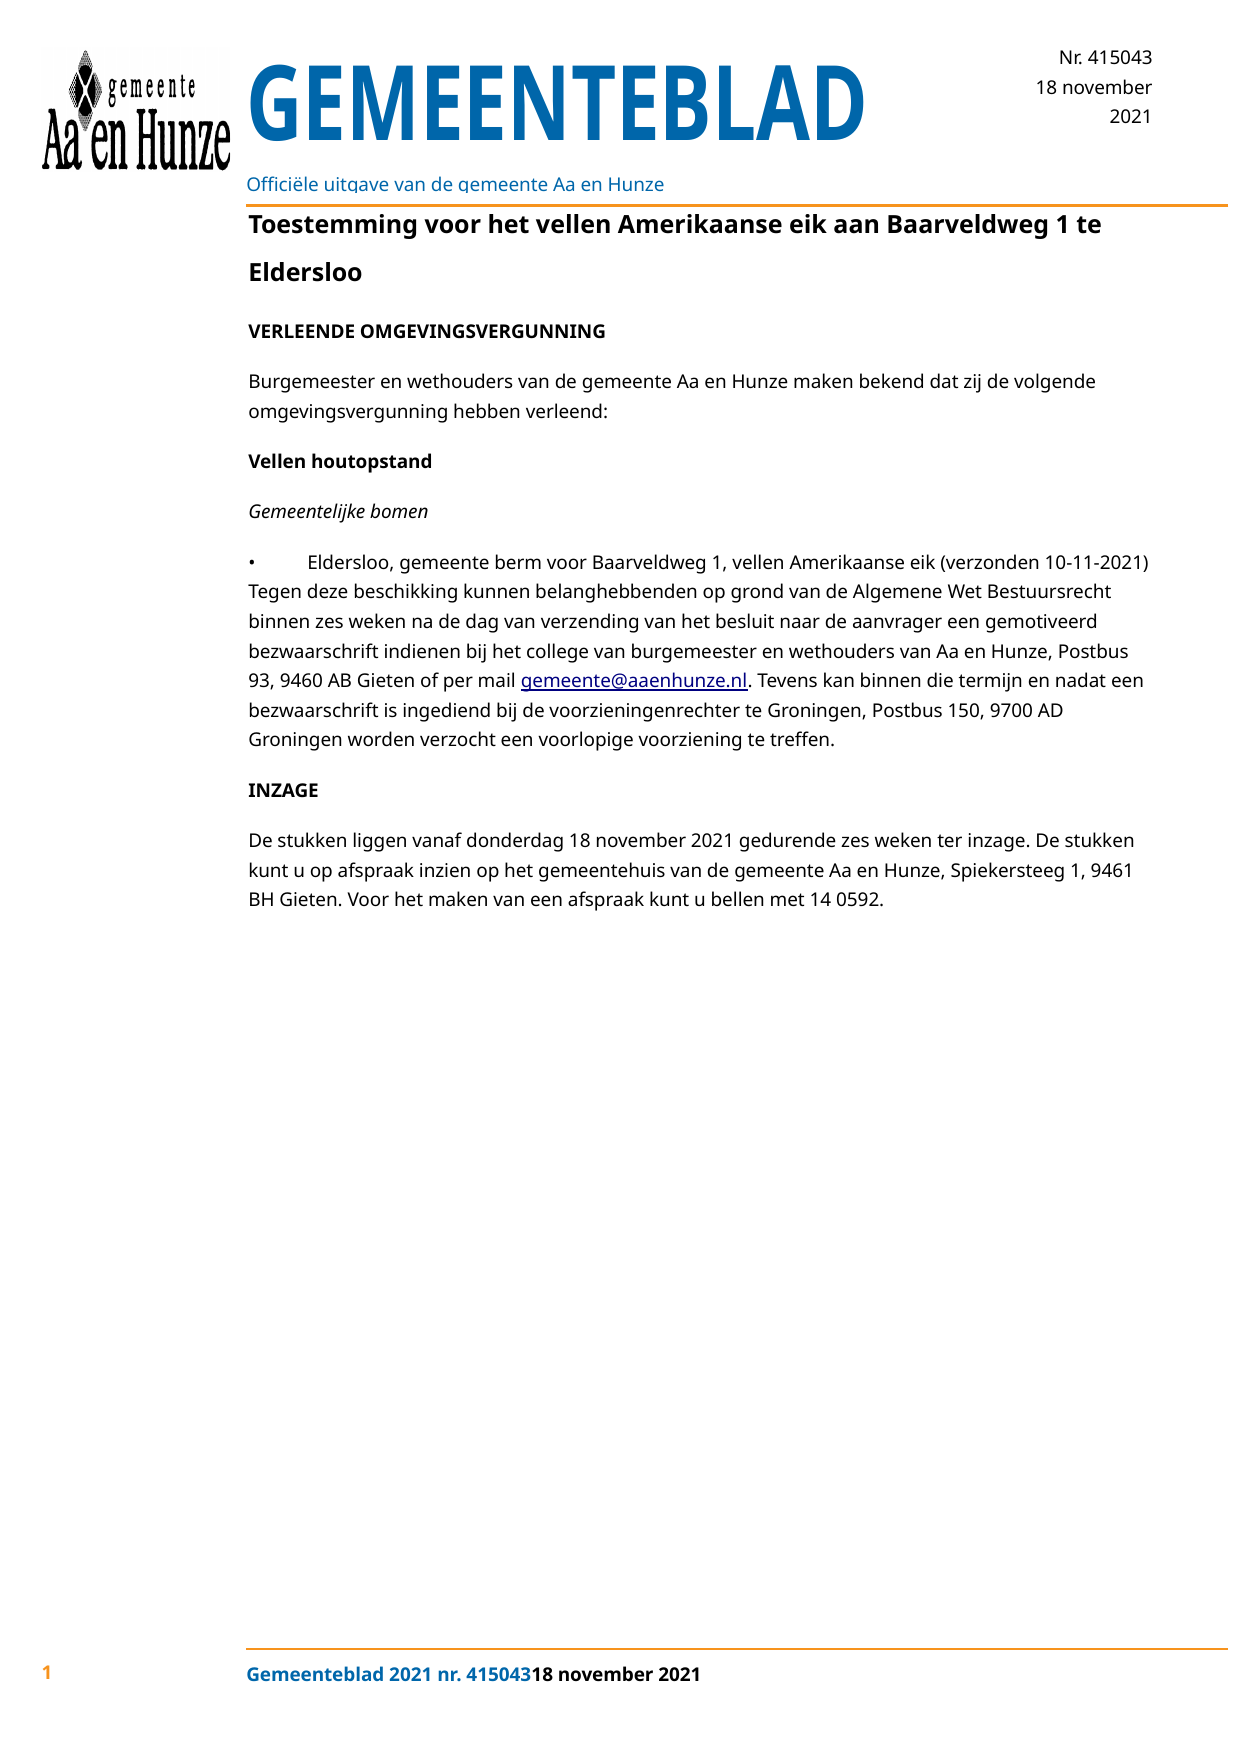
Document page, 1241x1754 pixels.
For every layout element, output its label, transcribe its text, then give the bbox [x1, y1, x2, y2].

picture [41, 47, 231, 172]
text Toestemming voor het vellen Amerikaanse eik aan Baarveldweg 1 te Eldersloo [248, 207, 1152, 288]
text VERLEENDE OMGEVINGSVERGUNNING [248, 318, 1152, 344]
text Tegen deze beschikking kunnen belanghebbenden op grond van de Algemene Wet Bestuursrecht binnen zes weken na de dag van verzending van het besluit naar de aanvrager een gemotiveerd bezwaarschrift indienen bij het college van burgemeester en wethouders van Aa en Hunze, Postbus 93, 9460 AB Gieten of per mail gemeente@aaenhunze.nl. Tevens kan binnen die termijn en nadat een bezwaarschrift is ingediend bij de voorzieningenrechter te Groningen, Postbus 150, 9700 AD Groningen worden verzocht een voorlopige voorziening te treffen. [248, 579, 1152, 752]
text Vellen houtopstand [248, 448, 1152, 474]
list Eldersloo, gemeente berm voor Baarveldweg 1, vellen Amerikaanse eik (verzonden 10-11-2021) [248, 549, 1152, 575]
text De stukken liggen vanaf donderdag 18 november 2021 gedurende zes weken ter inzage. De stukken kunt u op afspraak inzien op het gemeentehuis van de gemeente Aa en Hunze, Spiekersteeg 1, 9461 BH Gieten. Voor het maken van een afspraak kunt u bellen met 14 0592. [248, 827, 1152, 912]
text INZAGE [248, 777, 1152, 803]
text Gemeentelijke bomen [248, 499, 1152, 524]
text Burgemeester en wethouders van de gemeente Aa en Hunze maken bekend dat zij de volgende omgevingsvergunning hebben verleend: [248, 368, 1152, 424]
